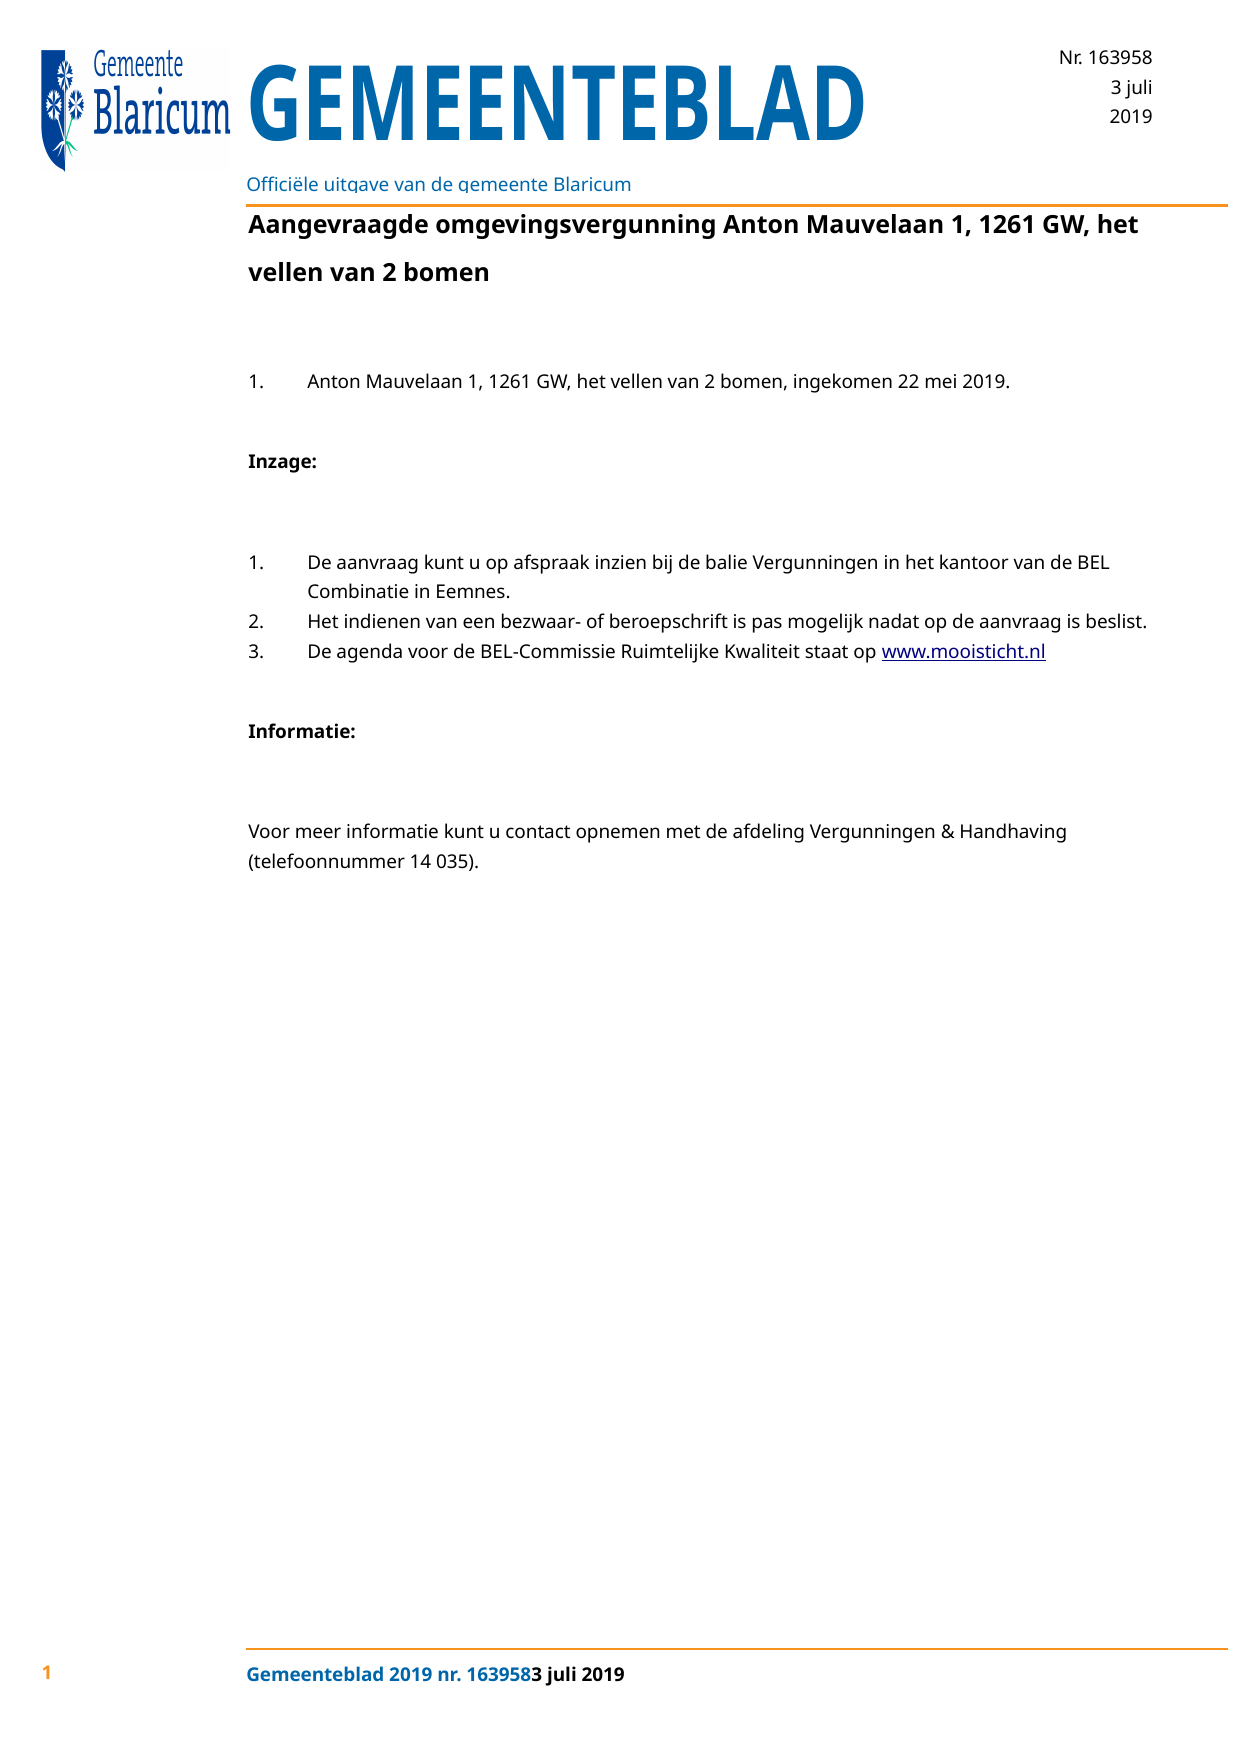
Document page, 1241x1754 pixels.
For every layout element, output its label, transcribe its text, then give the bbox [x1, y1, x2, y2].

text Aangevraagde omgevingsvergunning Anton Mauvelaan 1, 1261 GW, het vellen van 2 bomen [248, 207, 1152, 288]
list Het indienen van een bezwaar- of beroepschrift is pas mogelijk nadat op de aanvraag is beslist. [248, 608, 1152, 634]
text Inzage: [248, 448, 1152, 474]
list De agenda voor de BEL-Commissie Ruimtelijke Kwaliteit staat op www.mooisticht.nl [248, 638, 1152, 664]
text Informatie: [248, 718, 1152, 744]
text Voor meer informatie kunt u contact opnemen met de afdeling Vergunningen & Handhaving (telefoonnummer 14 035). [248, 819, 1152, 874]
list De aanvraag kunt u op afspraak inzien bij de balie Vergunningen in het kantoor van de BEL Combinatie in Eemnes. [248, 549, 1152, 604]
picture [41, 47, 231, 172]
list Anton Mauvelaan 1, 1261 GW, het vellen van 2 bomen, ingekomen 22 mei 2019. [248, 368, 1152, 394]
